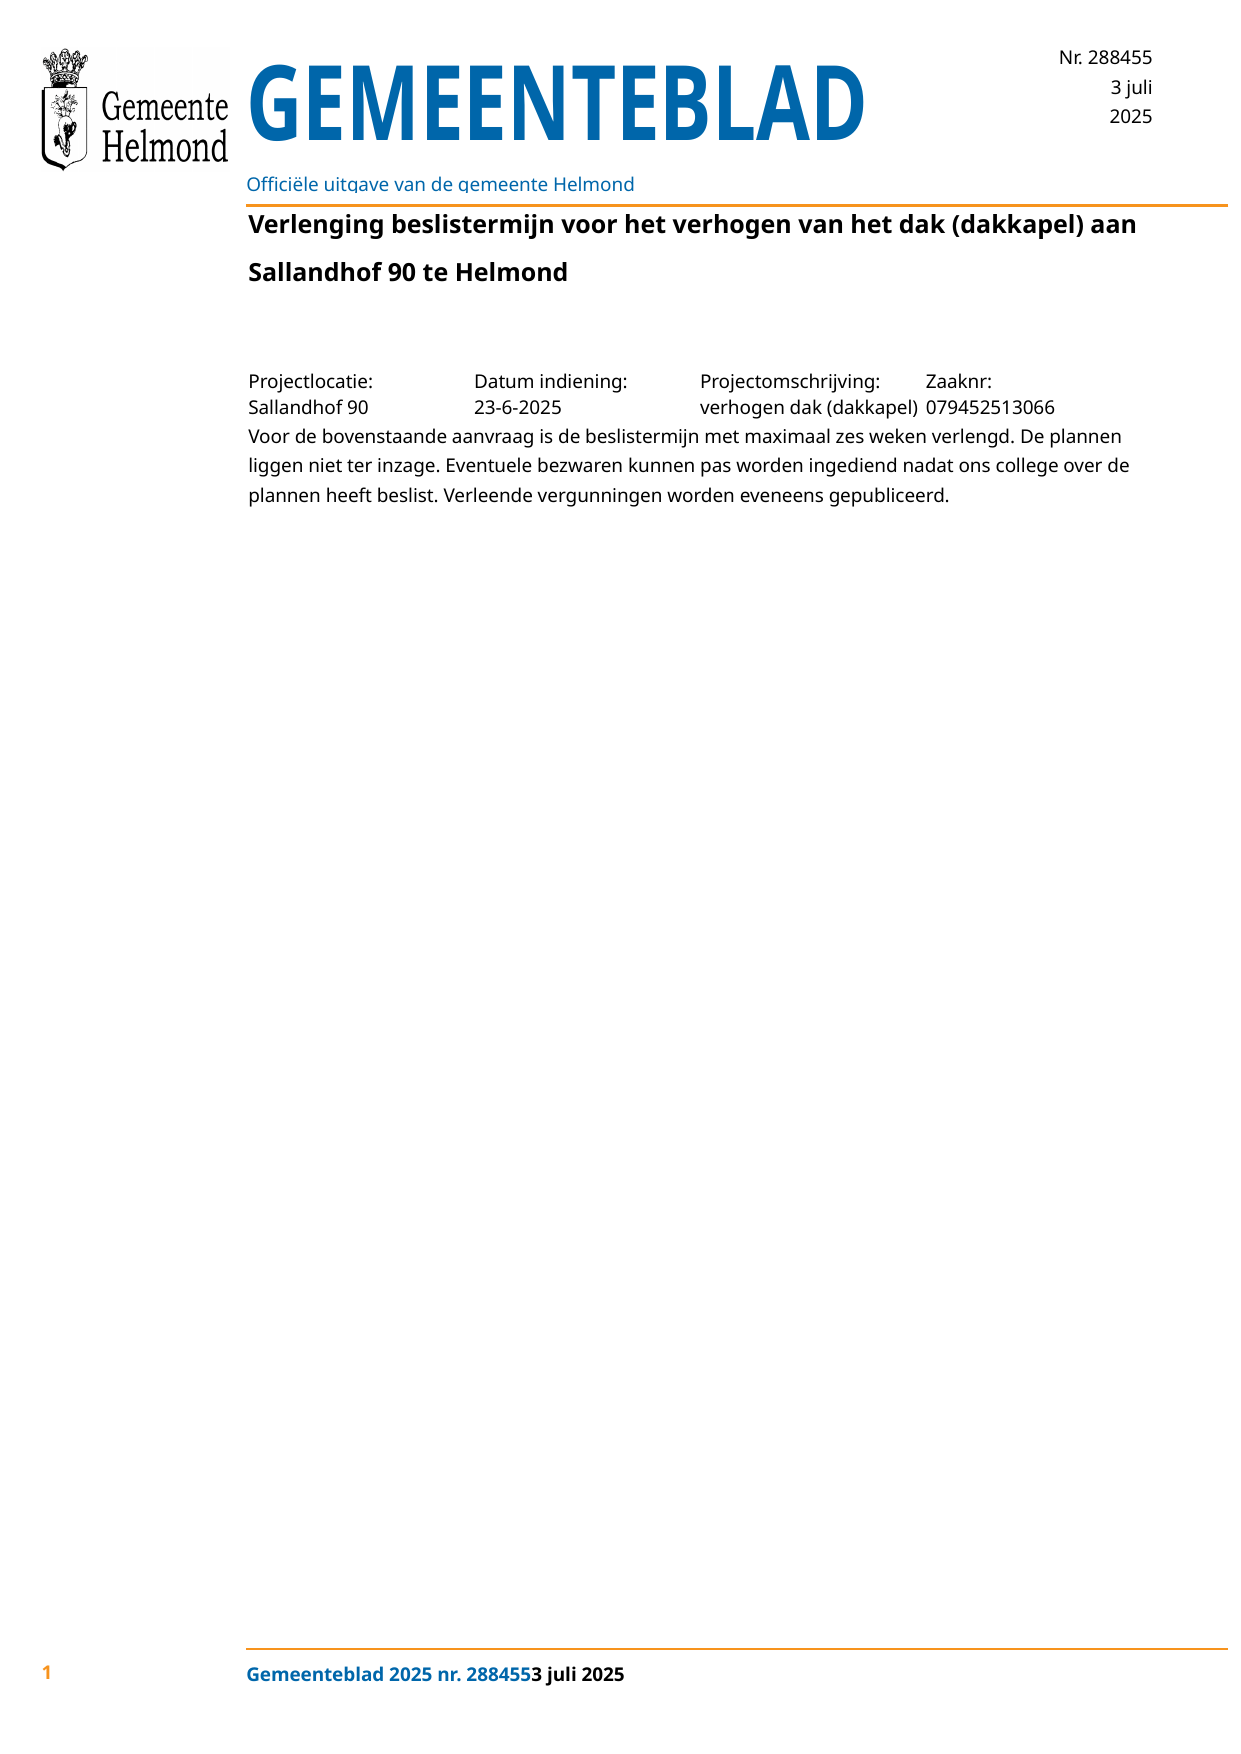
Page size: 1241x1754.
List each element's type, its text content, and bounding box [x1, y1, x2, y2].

table_header Projectomschrijving: [700, 369, 926, 394]
table_cell 079452513066 [926, 394, 1152, 420]
table_header Datum indiening: [474, 369, 700, 394]
table_cell verhogen dak (dakkapel) [700, 394, 926, 420]
table_header Zaaknr: [926, 369, 1152, 394]
text Voor de bovenstaande aanvraag is de beslistermijn met maximaal zes weken verlengd. De plannen liggen niet ter inzage. Eventuele bezwaren kunnen pas worden ingediend nadat ons college over de plannen heeft beslist. Verleende vergunningen worden eveneens gepubliceerd. [248, 423, 1152, 508]
table_cell Sallandhof 90 [248, 394, 474, 420]
picture [41, 47, 231, 172]
table_cell 23-6-2025 [474, 394, 700, 420]
text Verlenging beslistermijn voor het verhogen van het dak (dakkapel) aan Sallandhof 90 te Helmond [248, 207, 1152, 288]
table_header Projectlocatie: [248, 369, 474, 394]
